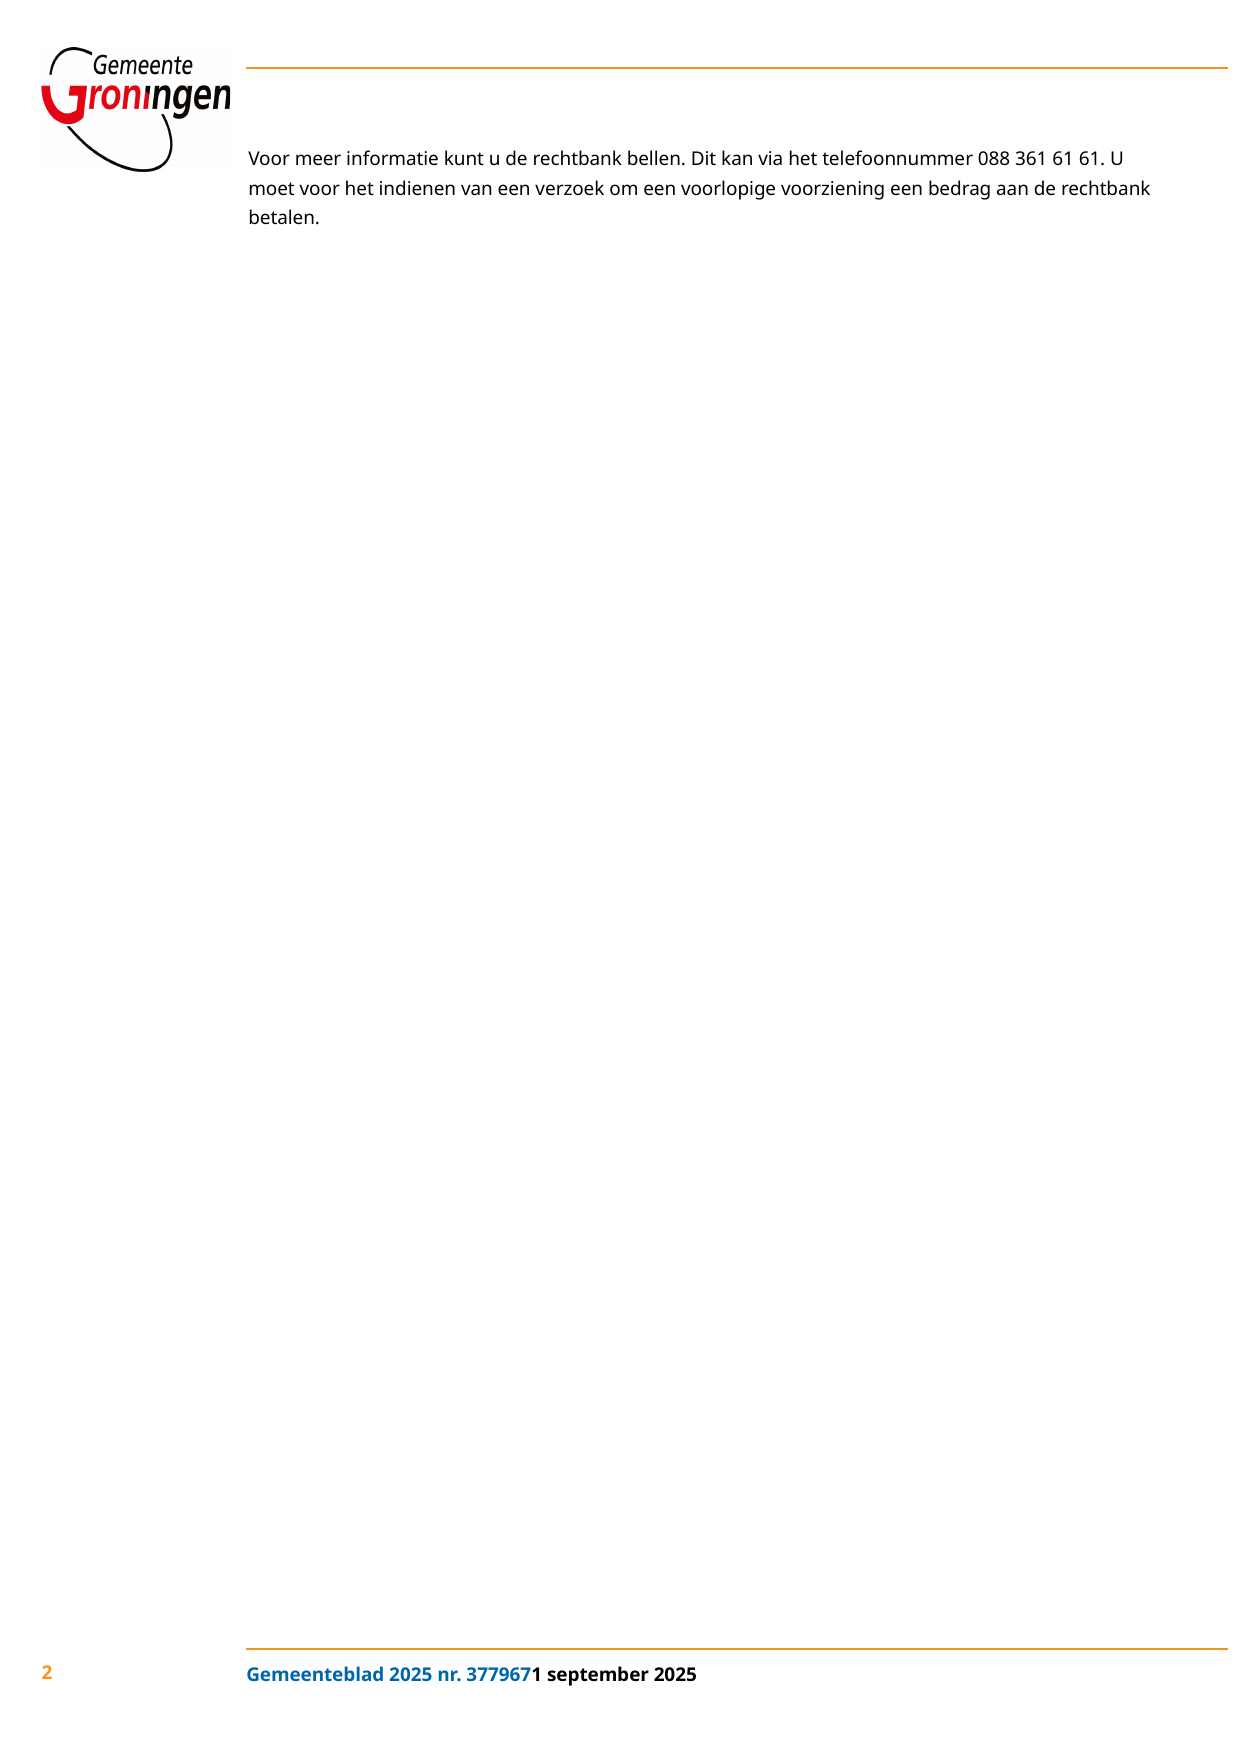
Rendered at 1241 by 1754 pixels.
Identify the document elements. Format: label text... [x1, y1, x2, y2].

text Voor meer informatie kunt u de rechtbank bellen. Dit kan via het telefoonnummer 088 361 61 61. U moet voor het indienen van een verzoek om een voorlopige voorziening een bedrag aan de rechtbank betalen. [248, 145, 1152, 230]
picture [41, 47, 231, 172]
